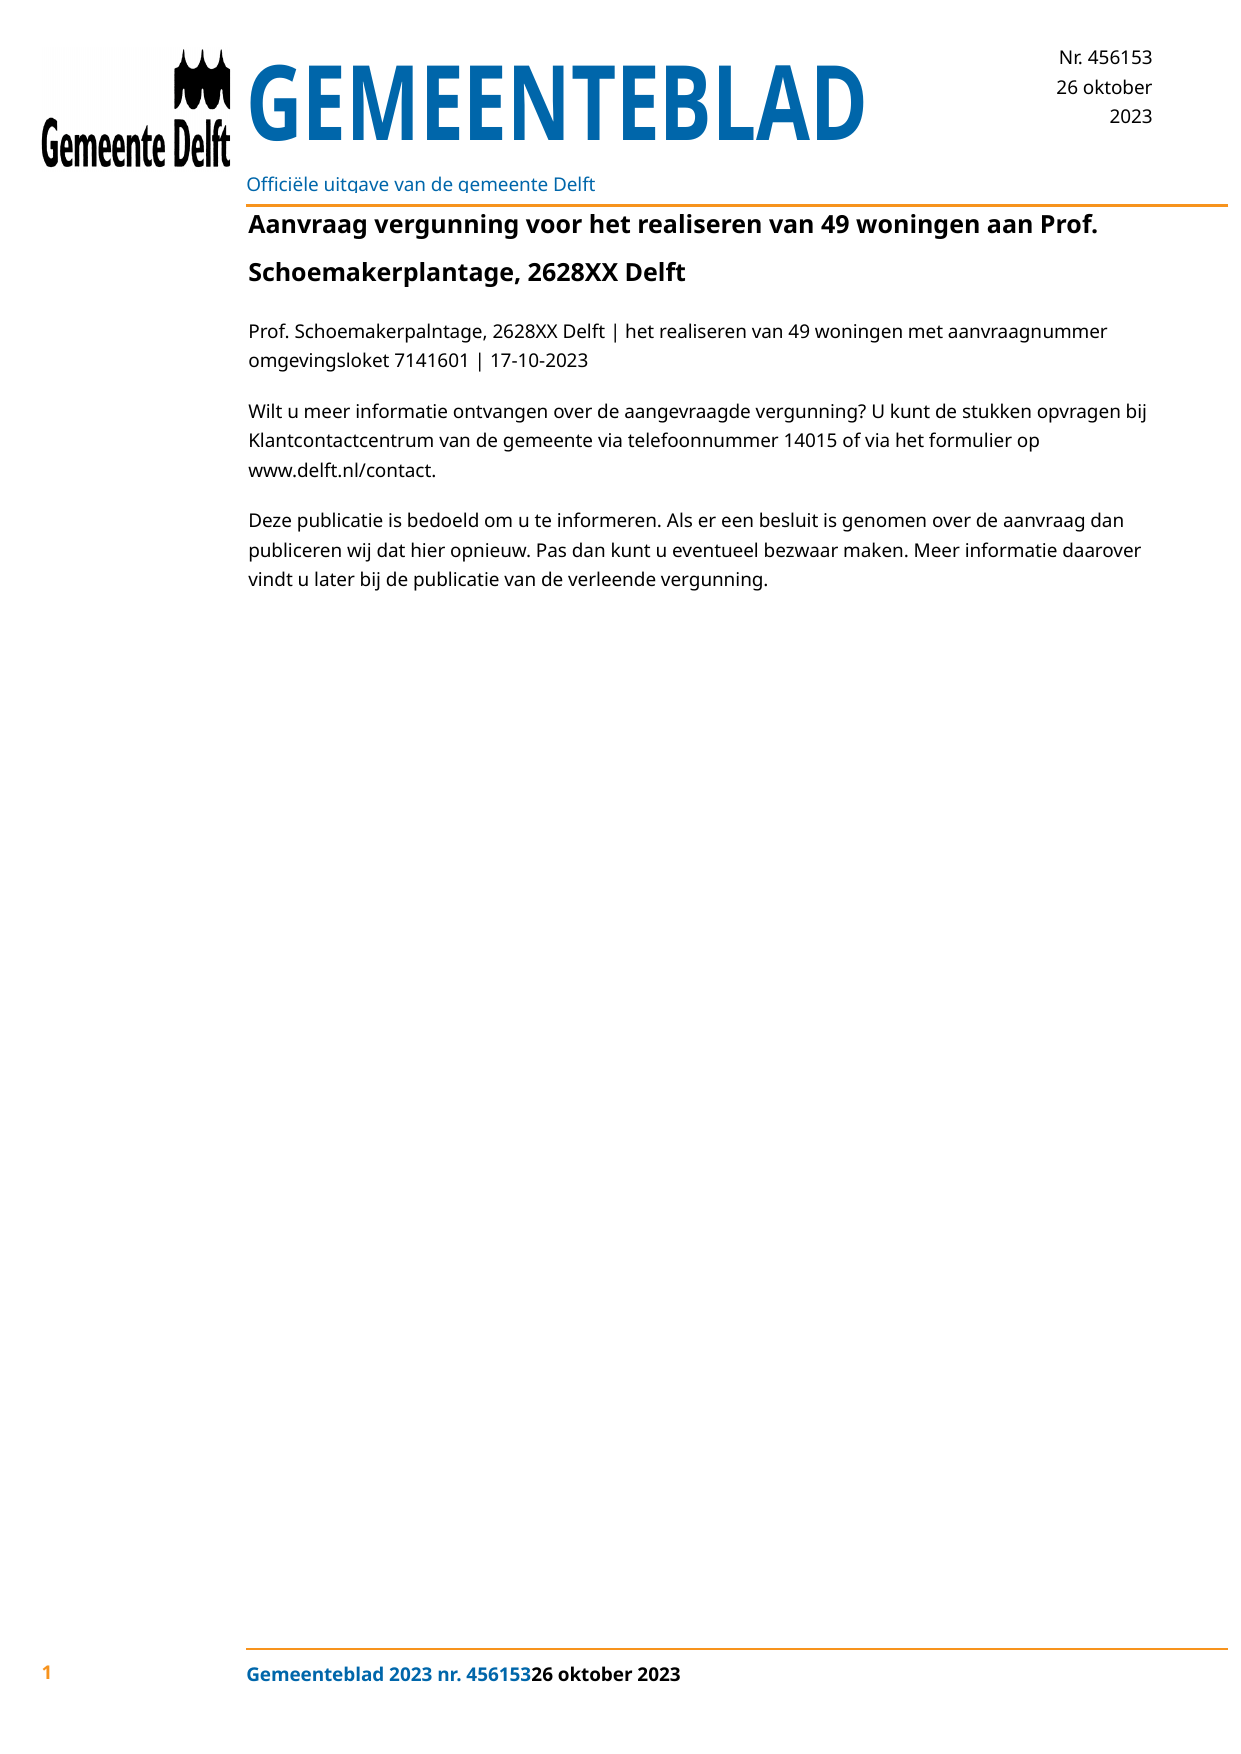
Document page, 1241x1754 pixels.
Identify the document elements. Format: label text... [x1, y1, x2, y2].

text Deze publicatie is bedoeld om u te informeren. Als er een besluit is genomen over de aanvraag dan publiceren wij dat hier opnieuw. Pas dan kunt u eventueel bezwaar maken. Meer informatie daarover vindt u later bij de publicatie van de verleende vergunning. [248, 507, 1152, 592]
text Aanvraag vergunning voor het realiseren van 49 woningen aan Prof. Schoemakerplantage, 2628XX Delft [248, 207, 1152, 288]
picture [41, 47, 231, 172]
text Wilt u meer informatie ontvangen over de aangevraagde vergunning? U kunt de stukken opvragen bij Klantcontactcentrum van de gemeente via telefoonnummer 14015 of via het formulier op www.delft.nl/contact. [248, 398, 1152, 483]
text Prof. Schoemakerpalntage, 2628XX Delft | het realiseren van 49 woningen met aanvraagn­ummer omgevings­loket 7141601 | 17-10-2023 [248, 318, 1152, 373]
